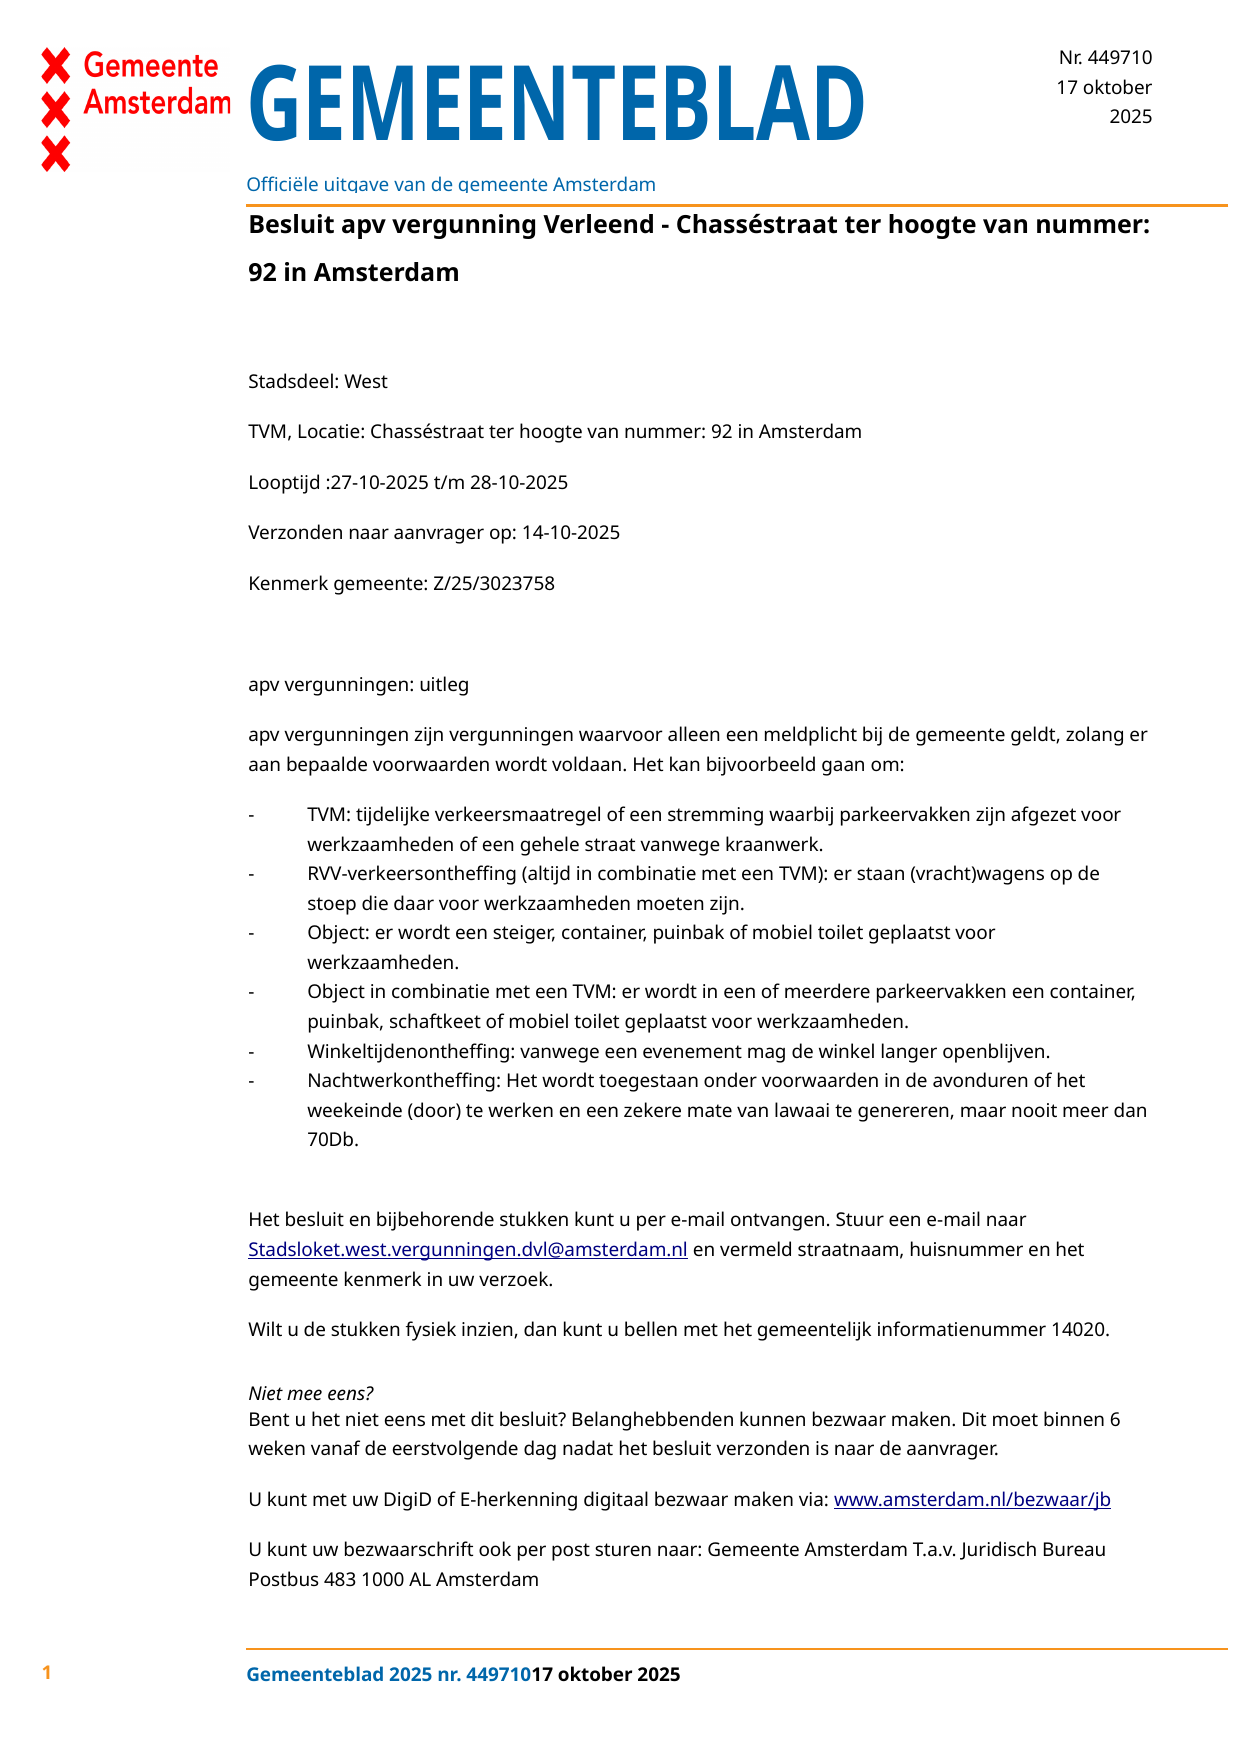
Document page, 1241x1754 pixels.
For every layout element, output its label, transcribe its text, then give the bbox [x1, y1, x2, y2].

text TVM, Locatie: Chasséstraat ter hoogte van nummer: 92 in Amsterdam [248, 419, 1152, 444]
text apv vergunningen: uitleg [248, 671, 1152, 697]
text Niet mee eens? [248, 1380, 1152, 1406]
text U kunt met uw DigiD of E-herkenning digitaal bezwaar maken via: www.amsterdam.nl/bezwaar/jb [248, 1486, 1152, 1512]
list RVV-verkeersontheffing (altijd in combinatie met een TVM): er staan (vracht)wagens op de stoep die daar voor werkzaamheden moeten zijn. [248, 860, 1152, 916]
picture [41, 47, 231, 172]
list TVM: tijdelijke verkeersmaatregel of een stremming waarbij parkeervakken zijn afgezet voor werkzaamheden of een gehele straat vanwege kraanwerk. [248, 801, 1152, 857]
text Bent u het niet eens met dit besluit? Belanghebbenden kunnen bezwaar maken. Dit moet binnen 6 weken vanaf de eerstvolgende dag nadat het besluit verzonden is naar de aanvrager. [248, 1406, 1152, 1461]
text Wilt u de stukken fysiek inzien, dan kunt u bellen met het gemeentelijk informatienummer 14020. [248, 1316, 1152, 1342]
text Looptijd :27-10-2025 t/m 28-10-2025 [248, 469, 1152, 495]
list Object in combinatie met een TVM: er wordt in een of meerdere parkeervakken een container, puinbak, schaftkeet of mobiel toilet geplaatst voor werkzaamheden. [248, 979, 1152, 1034]
text Besluit apv vergunning Verleend - Chasséstraat ter hoogte van nummer: 92 in Amsterdam [248, 207, 1152, 288]
list Object: er wordt een steiger, container, puinbak of mobiel toilet geplaatst voor werkzaamheden. [248, 919, 1152, 975]
text apv vergunningen zijn vergunningen waarvoor alleen een meldplicht bij de gemeente geldt, zolang er aan bepaalde voorwaarden wordt voldaan. Het kan bijvoorbeeld gaan om: [248, 721, 1152, 777]
text Verzonden naar aanvrager op: 14-10-2025 [248, 519, 1152, 545]
text Het besluit en bijbehorende stukken kunt u per e-mail ontvangen. Stuur een e-mail naar Stadsloket.west.vergunningen.dvl@amsterdam.nl en vermeld straatnaam, huisnummer en het gemeente kenmerk in uw verzoek. [248, 1207, 1152, 1292]
text Kenmerk gemeente: Z/25/3023758 [248, 570, 1152, 596]
list Winkeltijdenontheffing: vanwege een evenement mag de winkel langer openblijven. [248, 1038, 1152, 1064]
list Nachtwerkontheffing: Het wordt toegestaan onder voorwaarden in de avonduren of het weekeinde (door) te werken en een zekere mate van lawaai te genereren, maar nooit meer dan 70Db. [248, 1067, 1152, 1152]
text Stadsdeel: West [248, 368, 1152, 394]
text U kunt uw bezwaarschrift ook per post sturen naar: Gemeente Amsterdam T.a.v. Juridisch Bureau Postbus 483 1000 AL Amsterdam [248, 1536, 1152, 1592]
